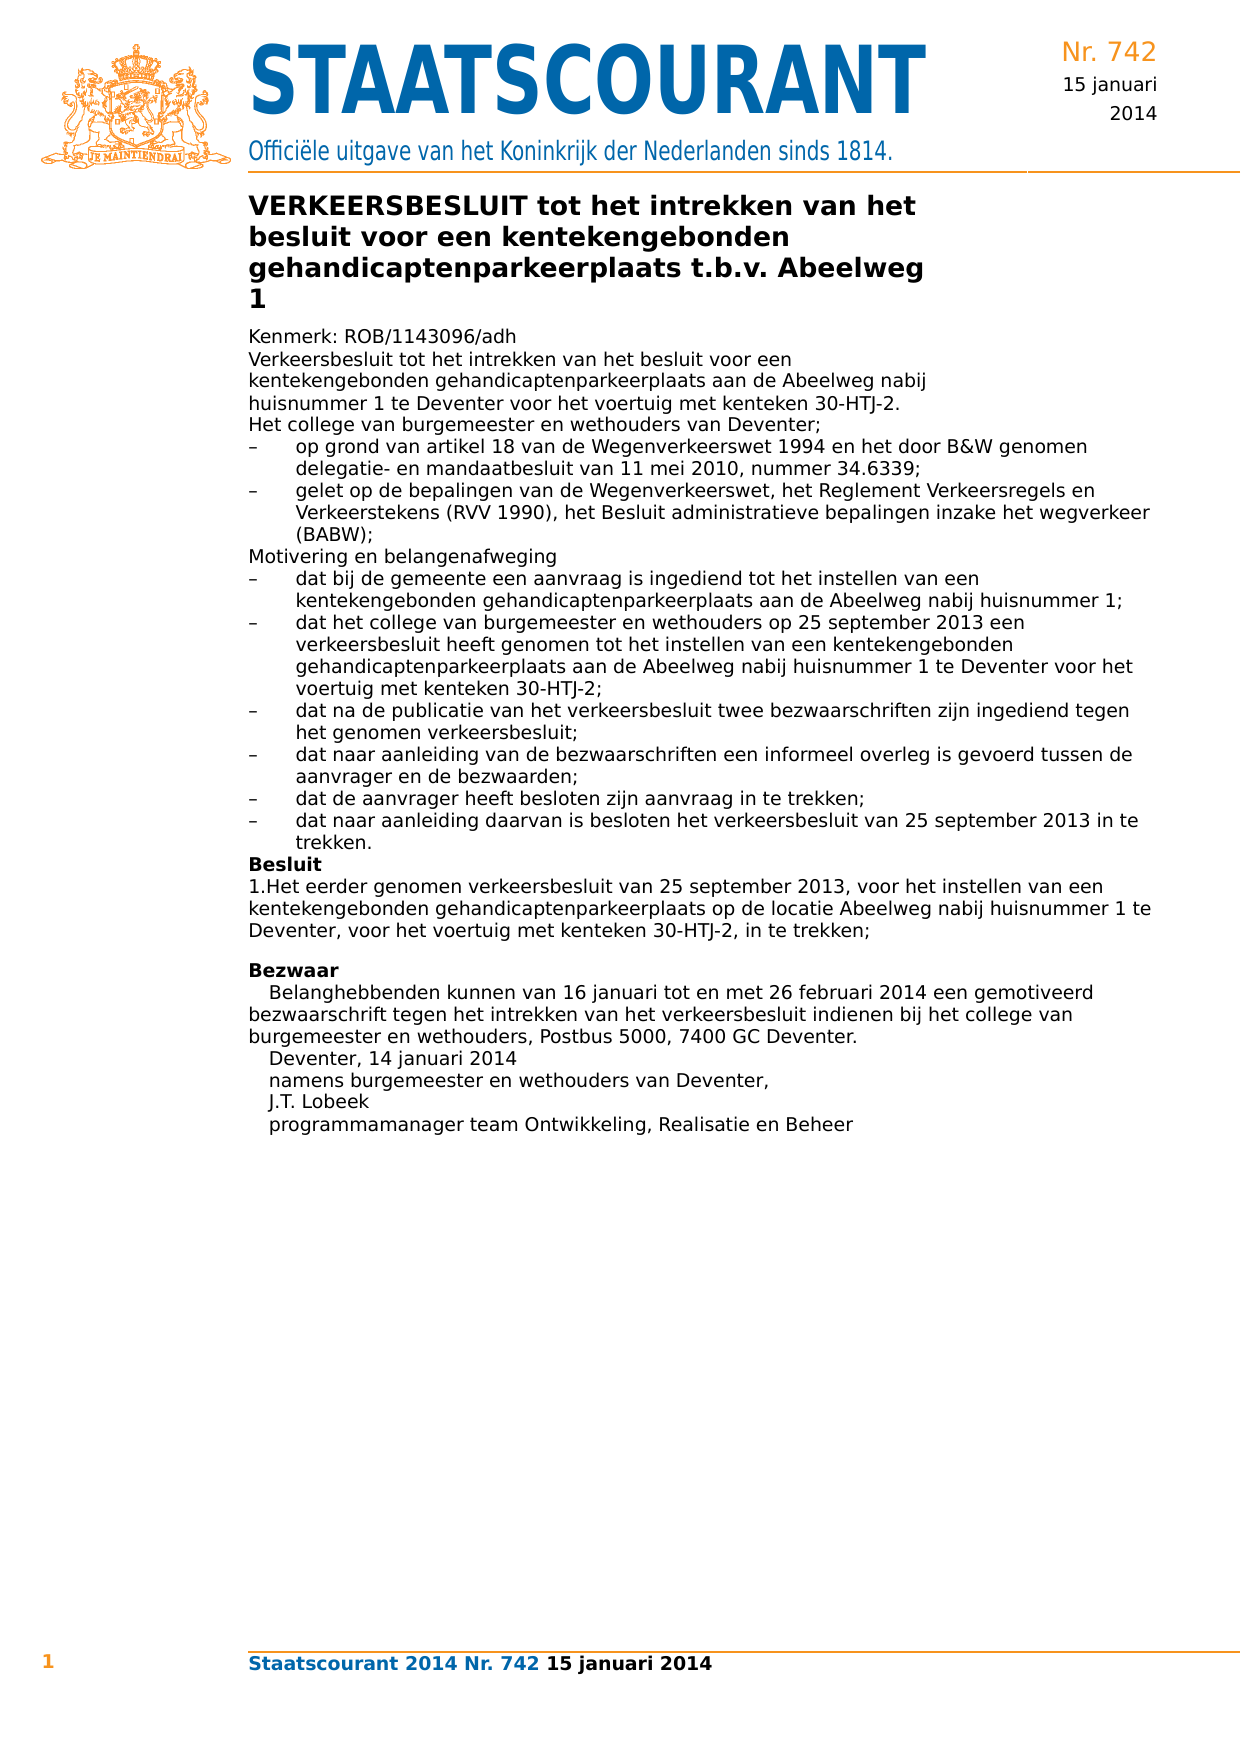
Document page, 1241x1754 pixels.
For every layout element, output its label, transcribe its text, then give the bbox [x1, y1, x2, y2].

picture [927, 190, 1164, 427]
list dat naar aanleiding van de bezwaarschriften een informeel overleg is gevoerd tussen de aanvrager en de bezwaarden; [248, 744, 1163, 788]
list dat na de publicatie van het verkeersbesluit twee bezwaarschriften zijn ingediend tegen het genomen verkeersbesluit; [248, 700, 1163, 744]
text J.T. Lobeek [248, 1091, 1163, 1113]
text Besluit [248, 854, 1163, 876]
subtitle Het college van burgemeester en wethouders van Deventer; [248, 414, 1163, 436]
subtitle VERKEERSBESLUIT tot het intrekken van het besluit voor een kentekengebonden gehandicaptenparkeerplaats t.b.v. Abeelweg 1 [248, 191, 927, 315]
list dat naar aanleiding daarvan is besloten het verkeersbesluit van 25 september 2013 in te trekken. [248, 810, 1163, 854]
text programmamanager team Ontwikkeling, Realisatie en Beheer [248, 1113, 1163, 1135]
subtitle Motivering en belangenafweging [248, 546, 1163, 568]
subtitle Bezwaar [248, 959, 1163, 982]
text Belanghebbenden kunnen van 16 januari tot en met 26 februari 2014 een gemotiveerd bezwaarschrift tegen het intrekken van het verkeersbesluit indienen bij het college van burgemeester en wethouders, Postbus 5000, 7400 GC Deventer. [248, 982, 1163, 1047]
list dat de aanvrager heeft besloten zijn aanvraag in te trekken; [248, 788, 1163, 810]
list op grond van artikel 18 van de Wegenverkeerswet 1994 en het door B&W genomen delegatie- en mandaatbesluit van 11 mei 2010, nummer 34.6339; [248, 436, 1163, 480]
text 1.Het eerder genomen verkeersbesluit van 25 september 2013, voor het instellen van een kentekengebonden gehandicaptenparkeerplaats op de locatie Abeelweg nabij huisnummer 1 te Deventer, voor het voertuig met kenteken 30-HTJ-2, in te trekken; [248, 876, 1163, 942]
list dat bij de gemeente een aanvraag is ingediend tot het instellen van een kentekengebonden gehandicaptenparkeerplaats aan de Abeelweg nabij huisnummer 1; [248, 568, 1163, 612]
text namens burgemeester en wethouders van Deventer, [248, 1069, 1163, 1091]
text Kenmerk: ROB/1143096/adh [248, 326, 927, 348]
picture [41, 44, 231, 169]
list gelet op de bepalingen van de Wegenverkeerswet, het Reglement Verkeersregels en Verkeerstekens (RVV 1990), het Besluit administratieve bepalingen inzake het wegverkeer (BABW); [248, 480, 1163, 546]
text Deventer, 14 januari 2014 [248, 1047, 1163, 1069]
text Verkeersbesluit tot het intrekken van het besluit voor een kentekengebonden gehandicaptenparkeerplaats aan de Abeelweg nabij huisnummer 1 te Deventer voor het voertuig met kenteken 30-HTJ-2. [248, 348, 927, 414]
list dat het college van burgemeester en wethouders op 25 september 2013 een verkeersbesluit heeft genomen tot het instellen van een kentekengebonden gehandicaptenparkeerplaats aan de Abeelweg nabij huisnummer 1 te Deventer voor het voertuig met kenteken 30-HTJ-2; [248, 612, 1163, 700]
